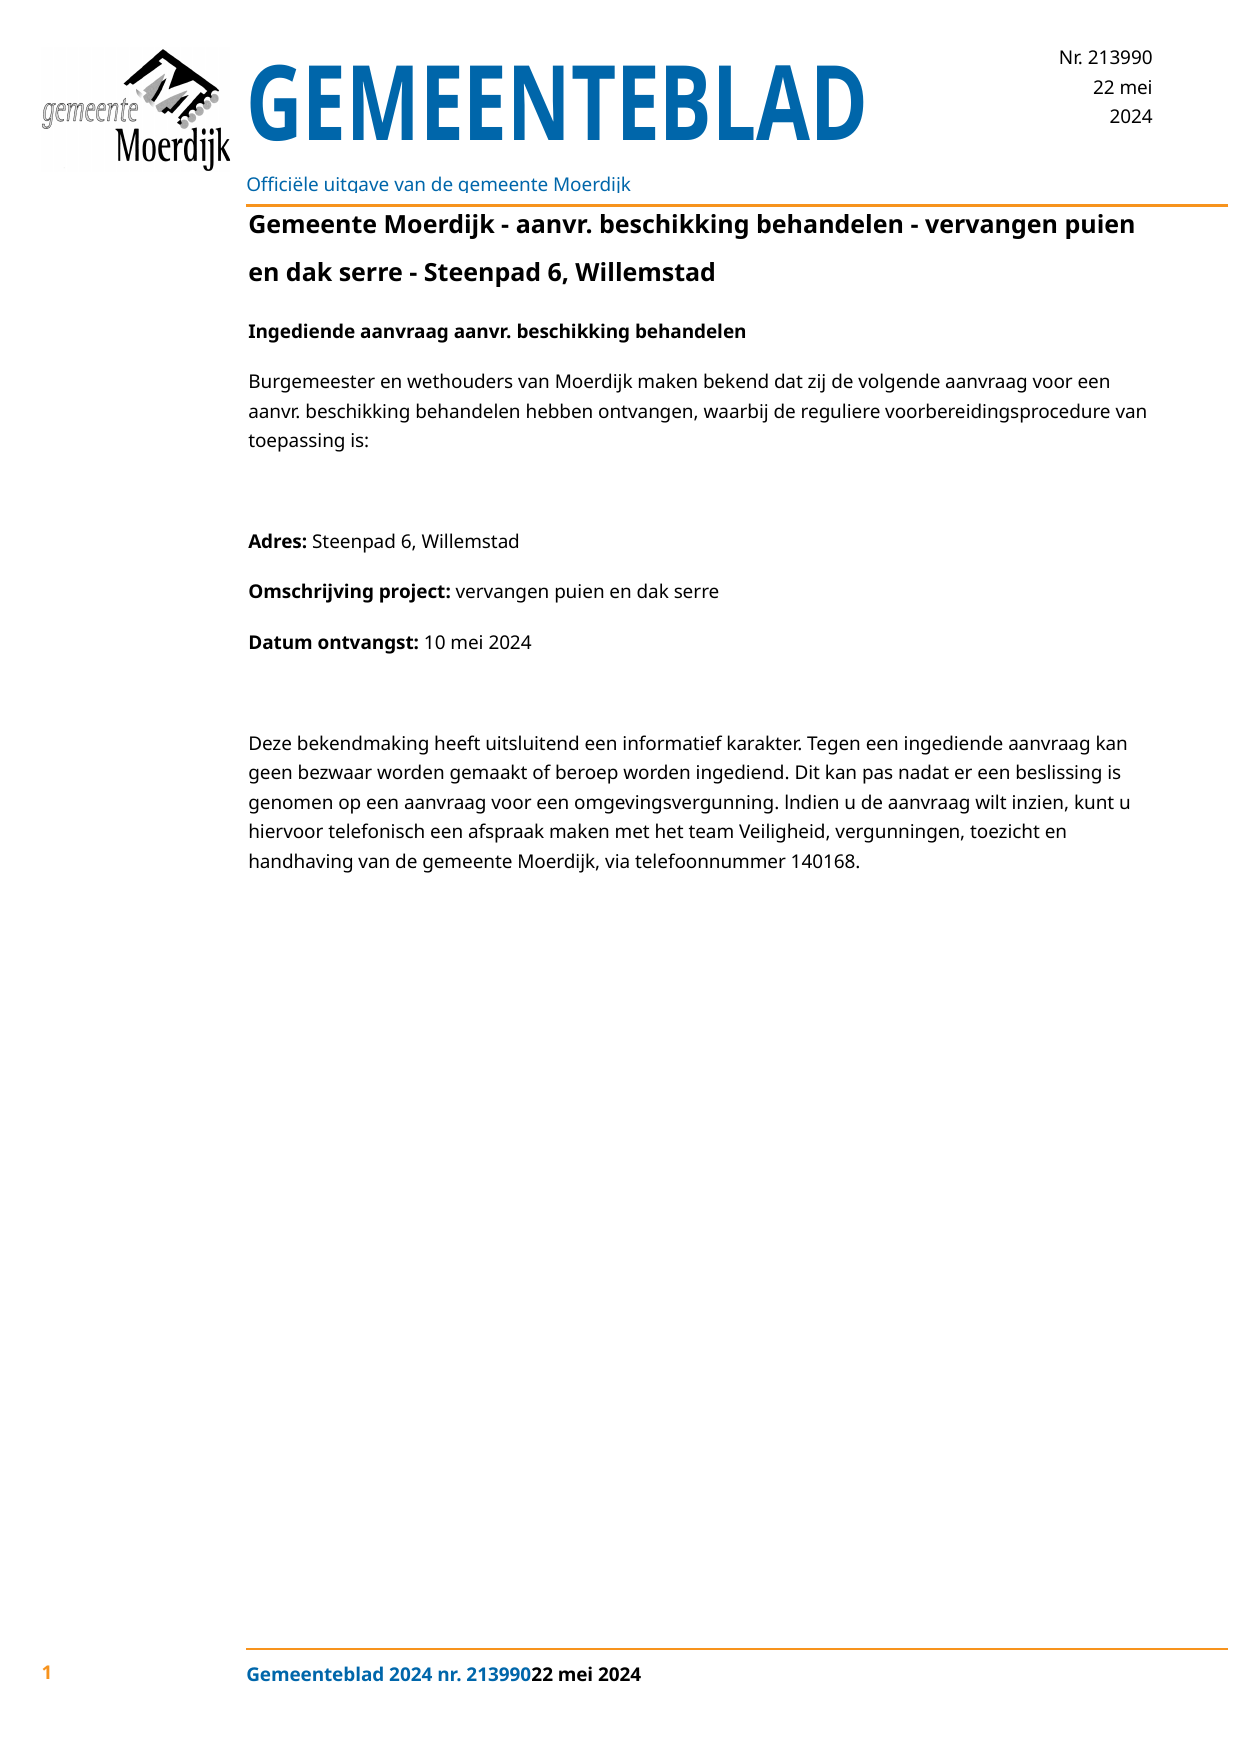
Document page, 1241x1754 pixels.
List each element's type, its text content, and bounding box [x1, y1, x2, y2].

text Burgemeester en wethouders van Moerdijk maken bekend dat zij de volgende aanvraag voor een aanvr. beschikking behandelen hebben ontvangen, waarbij de reguliere voorbereidingsprocedure van toepassing is: [248, 368, 1152, 453]
text Ingediende aanvraag aanvr. beschikking behandelen [248, 318, 1152, 344]
text Omschrijving project: vervangen puien en dak serre [248, 579, 1152, 604]
text Adres: Steenpad 6, Willemstad [248, 528, 1152, 554]
text Datum ontvangst: 10 mei 2024 [248, 629, 1152, 655]
text Deze bekendmaking heeft uitsluitend een informatief karakter. Tegen een ingediende aanvraag kan geen bezwaar worden gemaakt of beroep worden ingediend. Dit kan pas nadat er een beslissing is genomen op een aanvraag voor een omgevingsvergunning. lndien u de aanvraag wilt inzien, kunt u hiervoor telefonisch een afspraak maken met het team Veiligheid, vergunningen, toezicht en handhaving van de gemeente Moerdijk, via telefoonnummer 140168. [248, 730, 1152, 874]
text Gemeente Moerdijk - aanvr. beschikking behandelen - vervangen puien en dak serre - Steenpad 6, Willemstad [248, 207, 1152, 288]
picture [41, 47, 231, 172]
